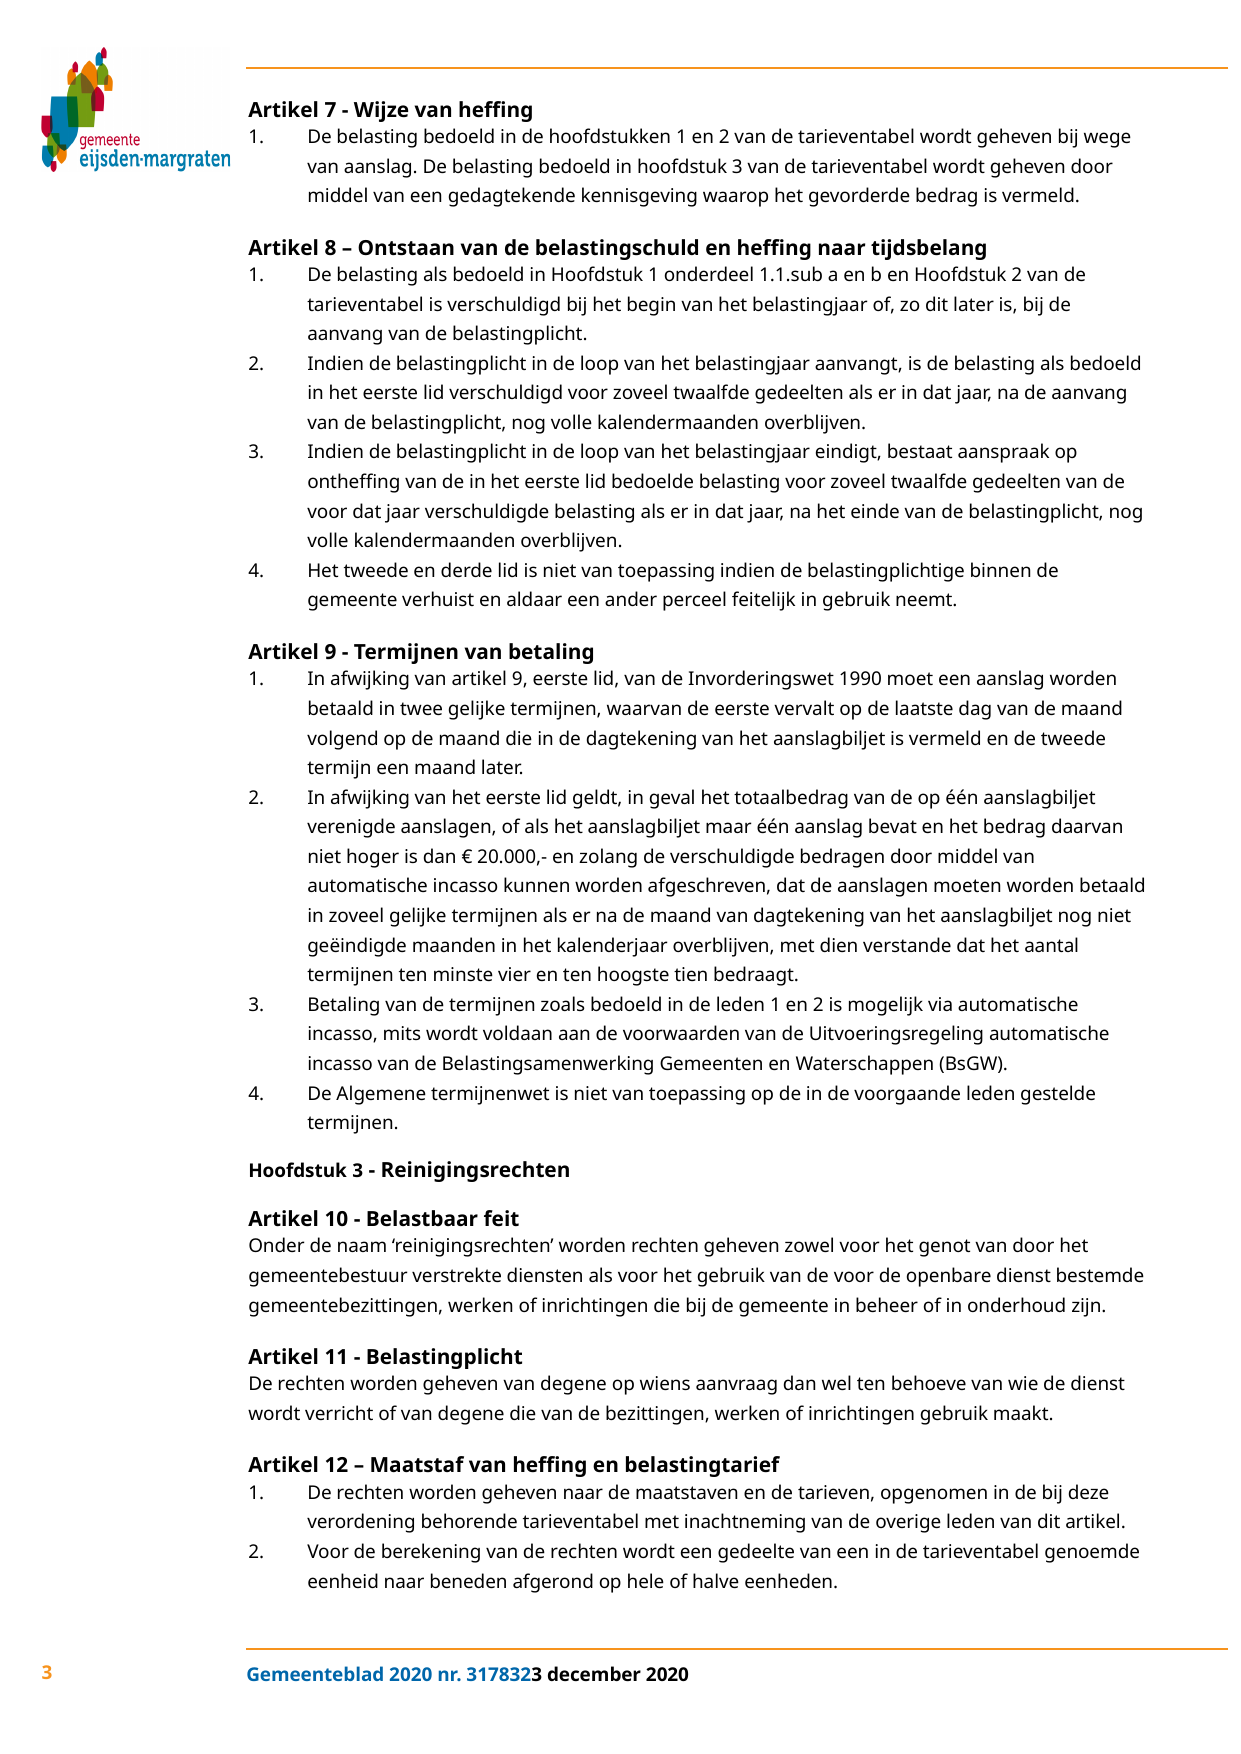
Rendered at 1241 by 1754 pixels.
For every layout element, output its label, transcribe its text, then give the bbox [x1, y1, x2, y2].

text Artikel 9 - Termijnen van betaling [248, 637, 1152, 666]
list Indien de belastingplicht in de loop van het belastingjaar eindigt, bestaat aanspraak op ontheffing van de in het eerste lid bedoelde belasting voor zoveel twaalfde gedeelten van de voor dat jaar verschuldigde belasting als er in dat jaar, na het einde van de belastingplicht, nog volle kalendermaanden overblijven. [248, 439, 1152, 553]
list De Algemene termijnenwet is niet van toepassing op de in de voorgaande leden gestelde termijnen. [248, 1080, 1152, 1135]
text Artikel 10 - Belastbaar feit [248, 1204, 1152, 1233]
list De belasting bedoeld in de hoofdstukken 1 en 2 van de tarieventabel wordt geheven bij wege van aanslag. De belasting bedoeld in hoofdstuk 3 van de tarieventabel wordt geheven door middel van een gedagtekende kennisgeving waarop het gevorderde bedrag is vermeld. [248, 123, 1152, 208]
text Artikel 8 – Ontstaan van de belastingschuld en heffing naar tijdsbelang [248, 233, 1152, 261]
text De rechten worden geheven van degene op wiens aanvraag dan wel ten behoeve van wie de dienst wordt verricht of van degene die van de bezittingen, werken of inrichtingen gebruik maakt. [248, 1371, 1152, 1426]
list De rechten worden geheven naar de maatstaven en de tarieven, opgenomen in de bij deze verordening behorende tarieventabel met inachtneming van de overige leden van dit artikel. [248, 1479, 1152, 1534]
list In afwijking van artikel 9, eerste lid, van de Invorderingswet 1990 moet een aanslag worden betaald in twee gelijke termijnen, waarvan de eerste vervalt op de laatste dag van de maand volgend op de maand die in de dagtekening van het aanslagbiljet is vermeld en de tweede termijn een maand later. [248, 666, 1152, 780]
text Onder de naam ‘reinigingsrechten’ worden rechten geheven zowel voor het genot van door het gemeentebestuur verstrekte diensten als voor het gebruik van de voor de openbare dienst bestemde gemeentebezittingen, werken of inrichtingen die bij de gemeente in beheer of in onderhoud zijn. [248, 1233, 1152, 1317]
list Het tweede en derde lid is niet van toepassing indien de belastingplichtige binnen de gemeente verhuist en aldaar een ander perceel feitelijk in gebruik neemt. [248, 557, 1152, 612]
text Hoofdstuk 3 - Reinigingsrechten [248, 1155, 1152, 1183]
list De belasting als bedoeld in Hoofdstuk 1 onderdeel 1.1.sub a en b en Hoofdstuk 2 van de tarieventabel is verschuldigd bij het begin van het belastingjaar of, zo dit later is, bij de aanvang van de belastingplicht. [248, 261, 1152, 346]
list Betaling van de termijnen zoals bedoeld in de leden 1 en 2 is mogelijk via automatische incasso, mits wordt voldaan aan de voorwaarden van de Uitvoeringsregeling automatische incasso van de Belastingsamenwerking Gemeenten en Waterschappen (BsGW). [248, 991, 1152, 1076]
list Indien de belastingplicht in de loop van het belastingjaar aanvangt, is de belasting als bedoeld in het eerste lid verschuldigd voor zoveel twaalfde gedeelten als er in dat jaar, na de aanvang van de belastingplicht, nog volle kalendermaanden overblijven. [248, 350, 1152, 435]
text Artikel 11 - Belastingplicht [248, 1342, 1152, 1371]
text Artikel 12 – Maatstaf van heffing en belastingtarief [248, 1451, 1152, 1479]
list Voor de berekening van de rechten wordt een gedeelte van een in de tarieventabel genoemde eenheid naar beneden afgerond op hele of halve eenheden. [248, 1538, 1152, 1593]
picture [41, 47, 231, 172]
text Artikel 7 - Wijze van heffing [248, 95, 1152, 123]
list In afwijking van het eerste lid geldt, in geval het totaalbedrag van de op één aanslagbiljet verenigde aanslagen, of als het aanslagbiljet maar één aanslag bevat en het bedrag daarvan niet hoger is dan € 20.000,- en zolang de verschuldigde bedragen door middel van automatische incasso kunnen worden afgeschreven, dat de aanslagen moeten worden betaald in zoveel gelijke termijnen als er na de maand van dagtekening van het aanslagbiljet nog niet geëindigde maanden in het kalenderjaar overblijven, met dien verstande dat het aantal termijnen ten minste vier en ten hoogste tien bedraagt. [248, 784, 1152, 987]
